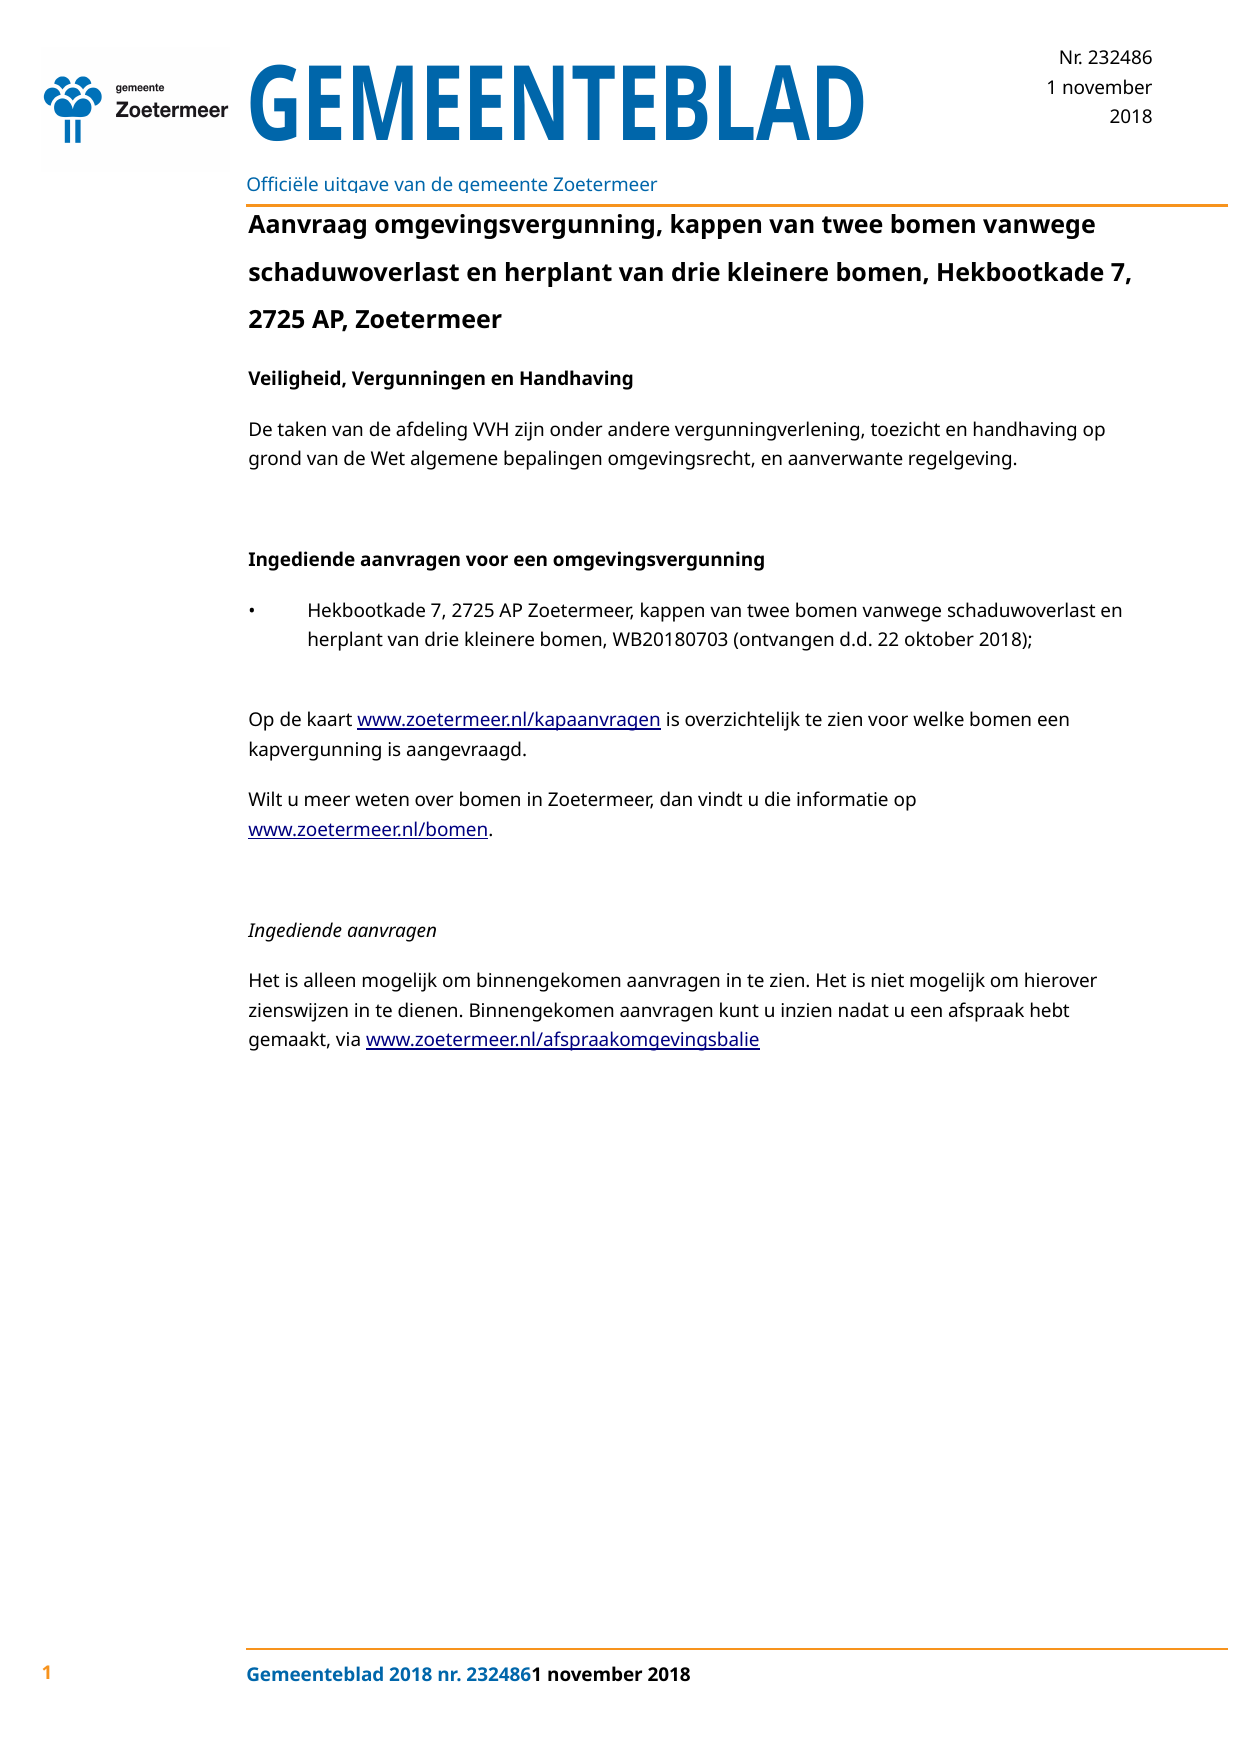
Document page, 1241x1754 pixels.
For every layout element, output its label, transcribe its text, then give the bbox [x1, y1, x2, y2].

text Ingediende aanvragen voor een omgevingsvergunning [248, 546, 1152, 572]
text Het is alleen mogelijk om binnengekomen aanvragen in te zien. Het is niet mogelijk om hierover zienswijzen in te dienen. Binnengekomen aanvragen kunt u inzien nadat u een afspraak hebt gemaakt, via www.zoetermeer.nl/afspraakomgevingsbalie [248, 967, 1152, 1052]
picture [41, 47, 231, 172]
text Veiligheid, Vergunningen en Handhaving [248, 366, 1152, 391]
text Aanvraag omgevingsvergunning, kappen van twee bomen vanwege schaduwoverlast en herplant van drie kleinere bomen, Hekbootkade 7, 2725 AP, Zoetermeer [248, 207, 1152, 336]
list Hekbootkade 7, 2725 AP Zoetermeer, kappen van twee bomen vanwege schaduwoverlast en herplant van drie kleinere bomen, WB20180703 (ontvangen d.d. 22 oktober 2018); [248, 597, 1152, 652]
text Op de kaart www.zoetermeer.nl/kapaanvragen is overzichtelijk te zien voor welke bomen een kapvergunning is aangevraagd. [248, 706, 1152, 762]
text De taken van de afdeling VVH zijn onder andere vergunningverlening, toezicht en handhaving op grond van de Wet algemene bepalingen omgevingsrecht, en aanverwante regelgeving. [248, 416, 1152, 471]
text Ingediende aanvragen [248, 917, 1152, 942]
text Wilt u meer weten over bomen in Zoetermeer, dan vindt u die informatie op www.zoetermeer.nl/bomen. [248, 786, 1152, 842]
